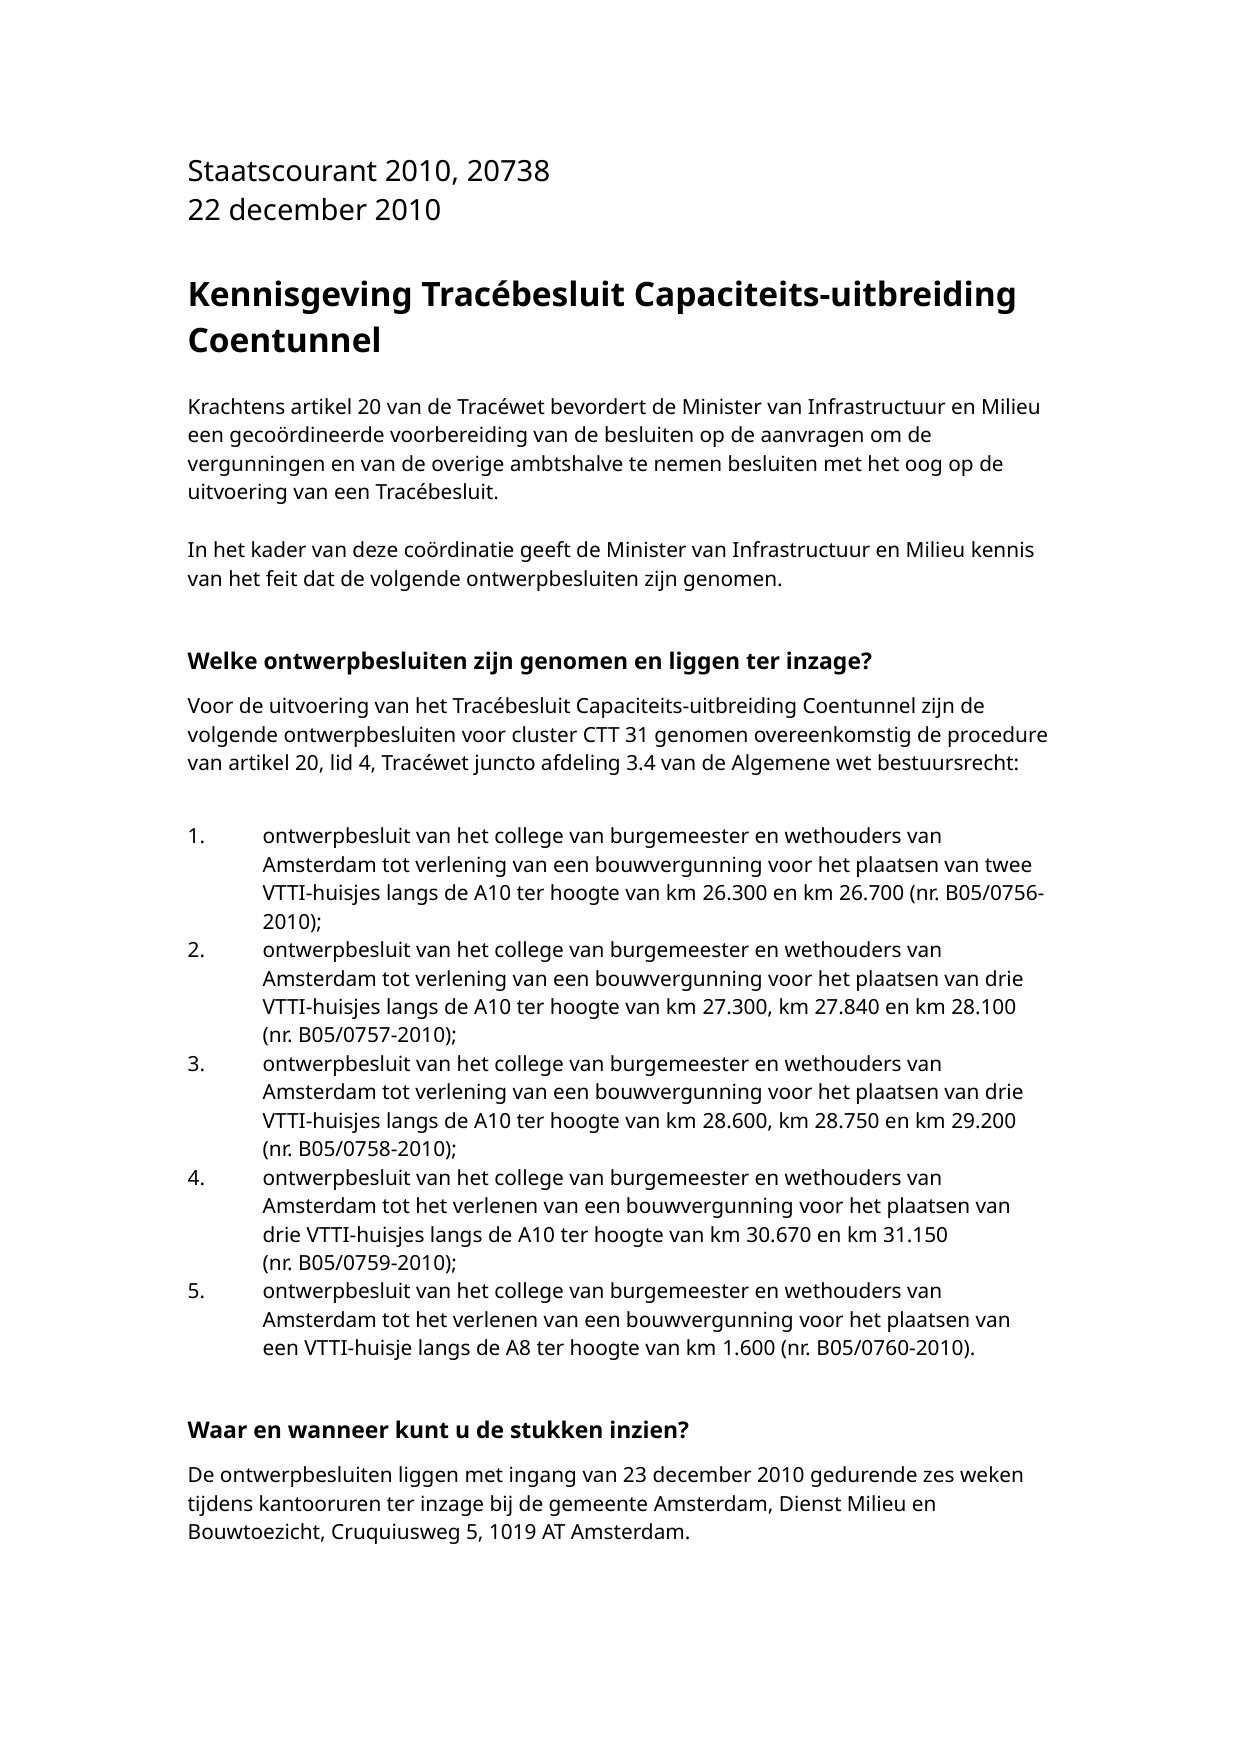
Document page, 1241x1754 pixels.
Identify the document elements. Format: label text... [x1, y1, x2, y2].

text 22 december 2010 [187, 190, 1053, 229]
list ontwerpbesluit van het college van burgemeester en wethouders van Amsterdam tot verlening van een bouwvergunning voor het plaatsen van twee VTTI-huisjes langs de A10 ter hoogte van km 26.300 en km 26.700 (nr. B05/0756-2010); [187, 822, 1053, 935]
text Staatscourant 2010, 20738 [187, 150, 1053, 190]
list ontwerpbesluit van het college van burgemeester en wethouders van Amsterdam tot verlening van een bouwvergunning voor het plaatsen van drie VTTI-huisjes langs de A10 ter hoogte van km 28.600, km 28.750 en km 29.200 (nr. B05/0758-2010); [187, 1049, 1053, 1163]
list ontwerpbesluit van het college van burgemeester en wethouders van Amsterdam tot verlening van een bouwvergunning voor het plaatsen van drie VTTI-huisjes langs de A10 ter hoogte van km 27.300, km 27.840 en km 28.100 (nr. B05/0757-2010); [187, 935, 1053, 1049]
text In het kader van deze coördinatie geeft de Minister van Infrastructuur en Milieu kennis van het feit dat de volgende ontwerpbesluiten zijn genomen. [187, 536, 1053, 592]
text Krachtens artikel 20 van de Tracéwet bevordert de Minister van Infrastructuur en Milieu een gecoördineerde voorbereiding van de besluiten op de aanvragen om de vergunningen en van de overige ambtshalve te nemen besluiten met het oog op de uitvoering van een Tracébesluit. [187, 392, 1053, 506]
list ontwerpbesluit van het college van burgemeester en wethouders van Amsterdam tot het verlenen van een bouwvergunning voor het plaatsen van een VTTI-huisje langs de A8 ter hoogte van km 1.600 (nr. B05/0760-2010). [187, 1277, 1053, 1362]
subtitle Kennisgeving Tracébesluit Capaciteits-uitbreiding Coentunnel [187, 271, 1053, 362]
list ontwerpbesluit van het college van burgemeester en wethouders van Amsterdam tot het verlenen van een bouwvergunning voor het plaatsen van drie VTTI-huisjes langs de A10 ter hoogte van km 30.670 en km 31.150 (nr. B05/0759-2010); [187, 1163, 1053, 1277]
subtitle Waar en wanneer kunt u de stukken inzien? [187, 1414, 1053, 1446]
text De ontwerpbesluiten liggen met ingang van 23 december 2010 gedurende zes weken tijdens kantooruren ter inzage bij de gemeente Amsterdam, Dienst Milieu en Bouwtoezicht, Cruquiusweg 5, 1019 AT Amsterdam. [187, 1461, 1053, 1546]
text Voor de uitvoering van het Tracébesluit Capaciteits-uitbreiding Coentunnel zijn de volgende ontwerpbesluiten voor cluster CTT 31 genomen overeenkomstig de procedure van artikel 20, lid 4, Tracéwet juncto afdeling 3.4 van de Algemene wet bestuursrecht: [187, 691, 1053, 777]
subtitle Welke ontwerpbesluiten zijn genomen en liggen ter inzage? [187, 645, 1053, 676]
